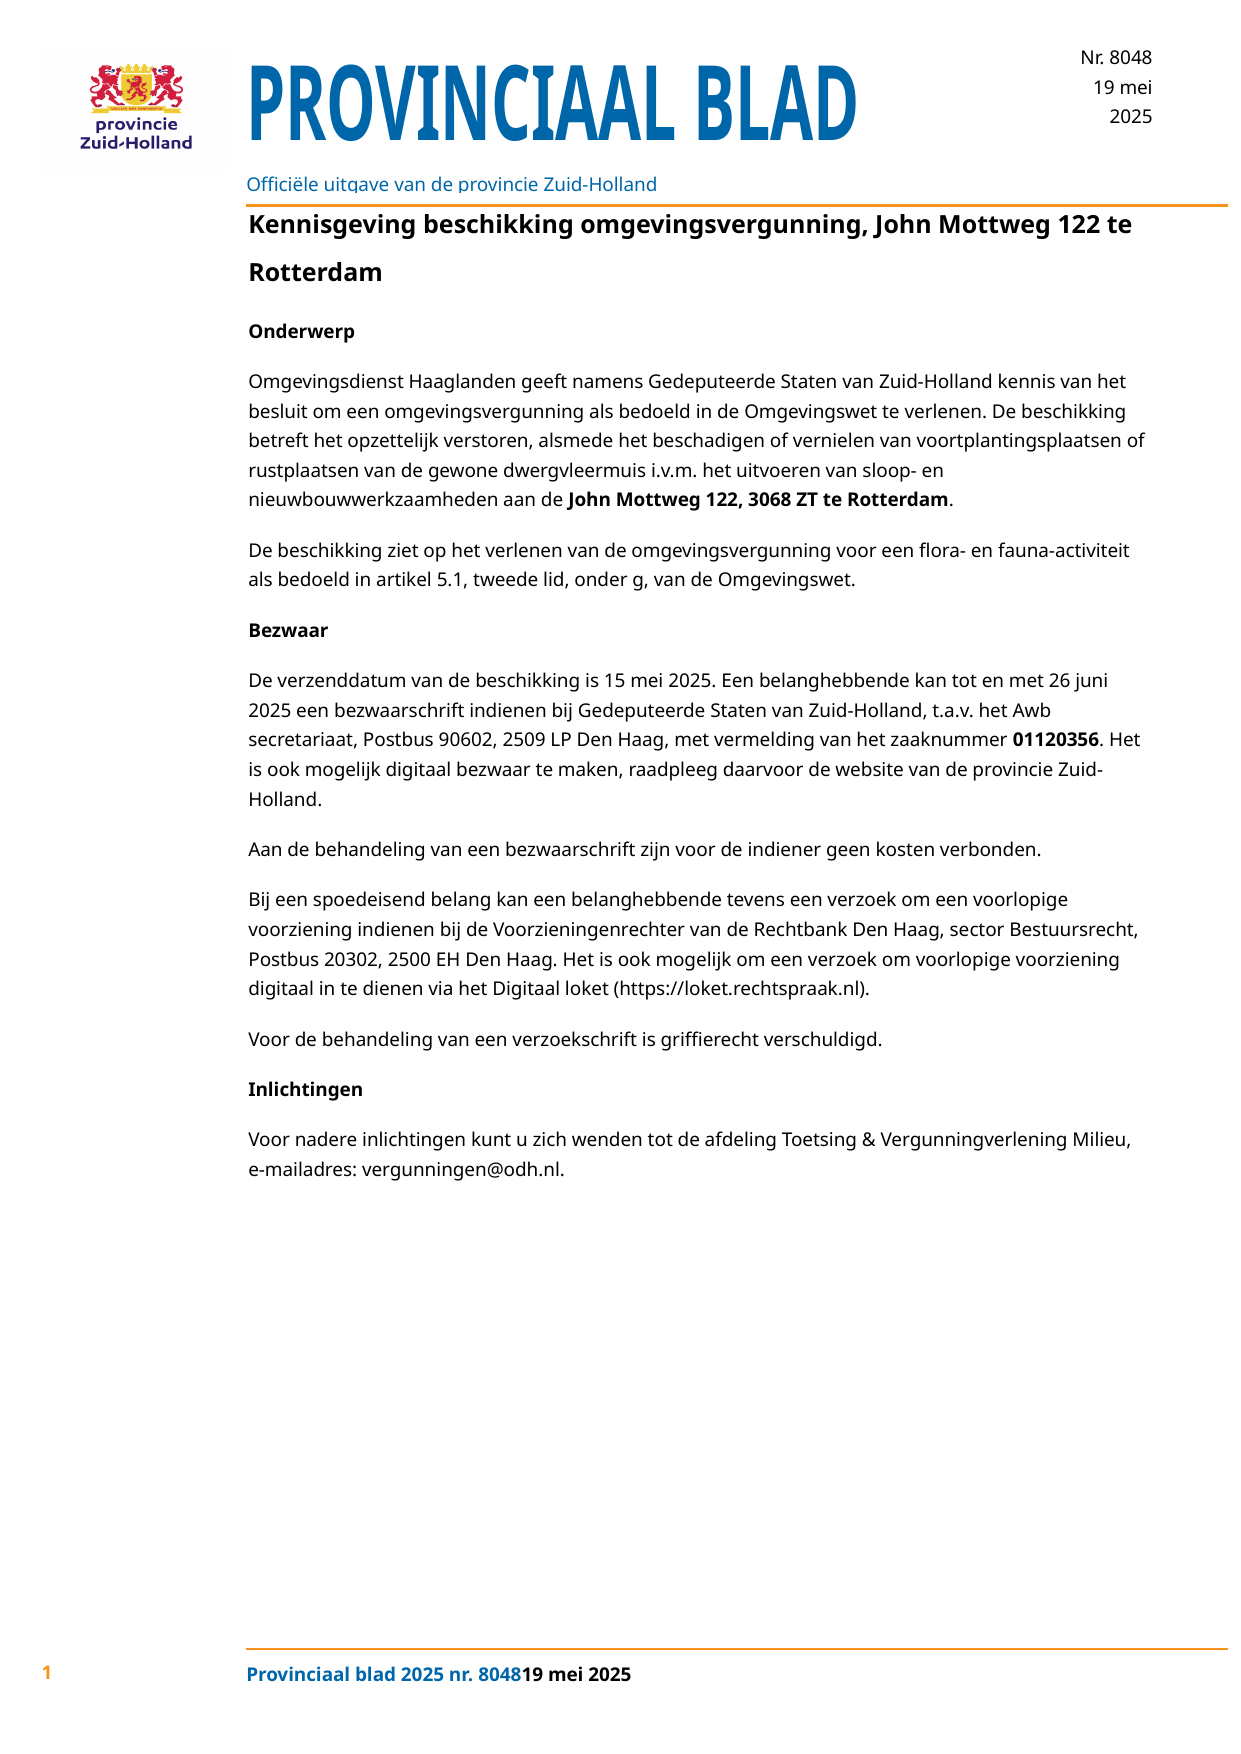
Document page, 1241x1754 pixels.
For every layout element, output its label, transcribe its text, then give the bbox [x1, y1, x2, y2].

text Voor nadere inlichtingen kunt u zich wenden tot de afdeling Toetsing & Vergunningverlening Milieu, e-mailadres: vergunningen@odh.nl. [248, 1127, 1152, 1182]
text Inlichtingen [248, 1076, 1152, 1102]
text Kennisgeving beschikking omgevingsvergunning, John Mottweg 122 te Rotterdam [248, 207, 1152, 288]
text Aan de behandeling van een bezwaarschrift zijn voor de indiener geen kosten verbonden. [248, 836, 1152, 862]
text De beschikking ziet op het verlenen van de omgevingsvergunning voor een flora- en fauna-activiteit als bedoeld in artikel 5.1, tweede lid, onder g, van de Omgevingswet. [248, 537, 1152, 592]
text Bezwaar [248, 617, 1152, 643]
text Bij een spoedeisend belang kan een belanghebbende tevens een verzoek om een voorlopige voorziening indienen bij de Voorzieningenrechter van de Rechtbank Den Haag, sector Bestuursrecht, Postbus 20302, 2500 EH Den Haag. Het is ook mogelijk om een verzoek om voorlopige voorziening digitaal in te dienen via het Digitaal loket (https://loket.rechtspraak.nl). [248, 887, 1152, 1001]
text De verzenddatum van de beschikking is 15 mei 2025. Een belanghebbende kan tot en met 26 juni 2025 een bezwaarschrift indienen bij Gedeputeerde Staten van Zuid-Holland, t.a.v. het Awb secretariaat, Postbus 90602, 2509 LP Den Haag, met vermelding van het zaaknummer 01120356. Het is ook mogelijk digitaal bezwaar te maken, raadpleeg daarvoor de website van de provincie Zuid-Holland. [248, 667, 1152, 812]
picture [41, 47, 231, 172]
text Omgevingsdienst Haaglanden geeft namens Gedeputeerde Staten van Zuid-Holland kennis van het besluit om een omgevingsvergunning als bedoeld in de Omgevingswet te verlenen. De beschikking betreft het opzettelijk verstoren, alsmede het beschadigen of vernielen van voortplantingsplaatsen of rustplaatsen van de gewone dwergvleermuis i.v.m. het uitvoeren van sloop- en nieuwbouwwerkzaamheden aan de John Mottweg 122, 3068 ZT te Rotterdam. [248, 368, 1152, 512]
text Onderwerp [248, 318, 1152, 344]
text Voor de behandeling van een verzoekschrift is griffierecht verschuldigd. [248, 1026, 1152, 1052]
